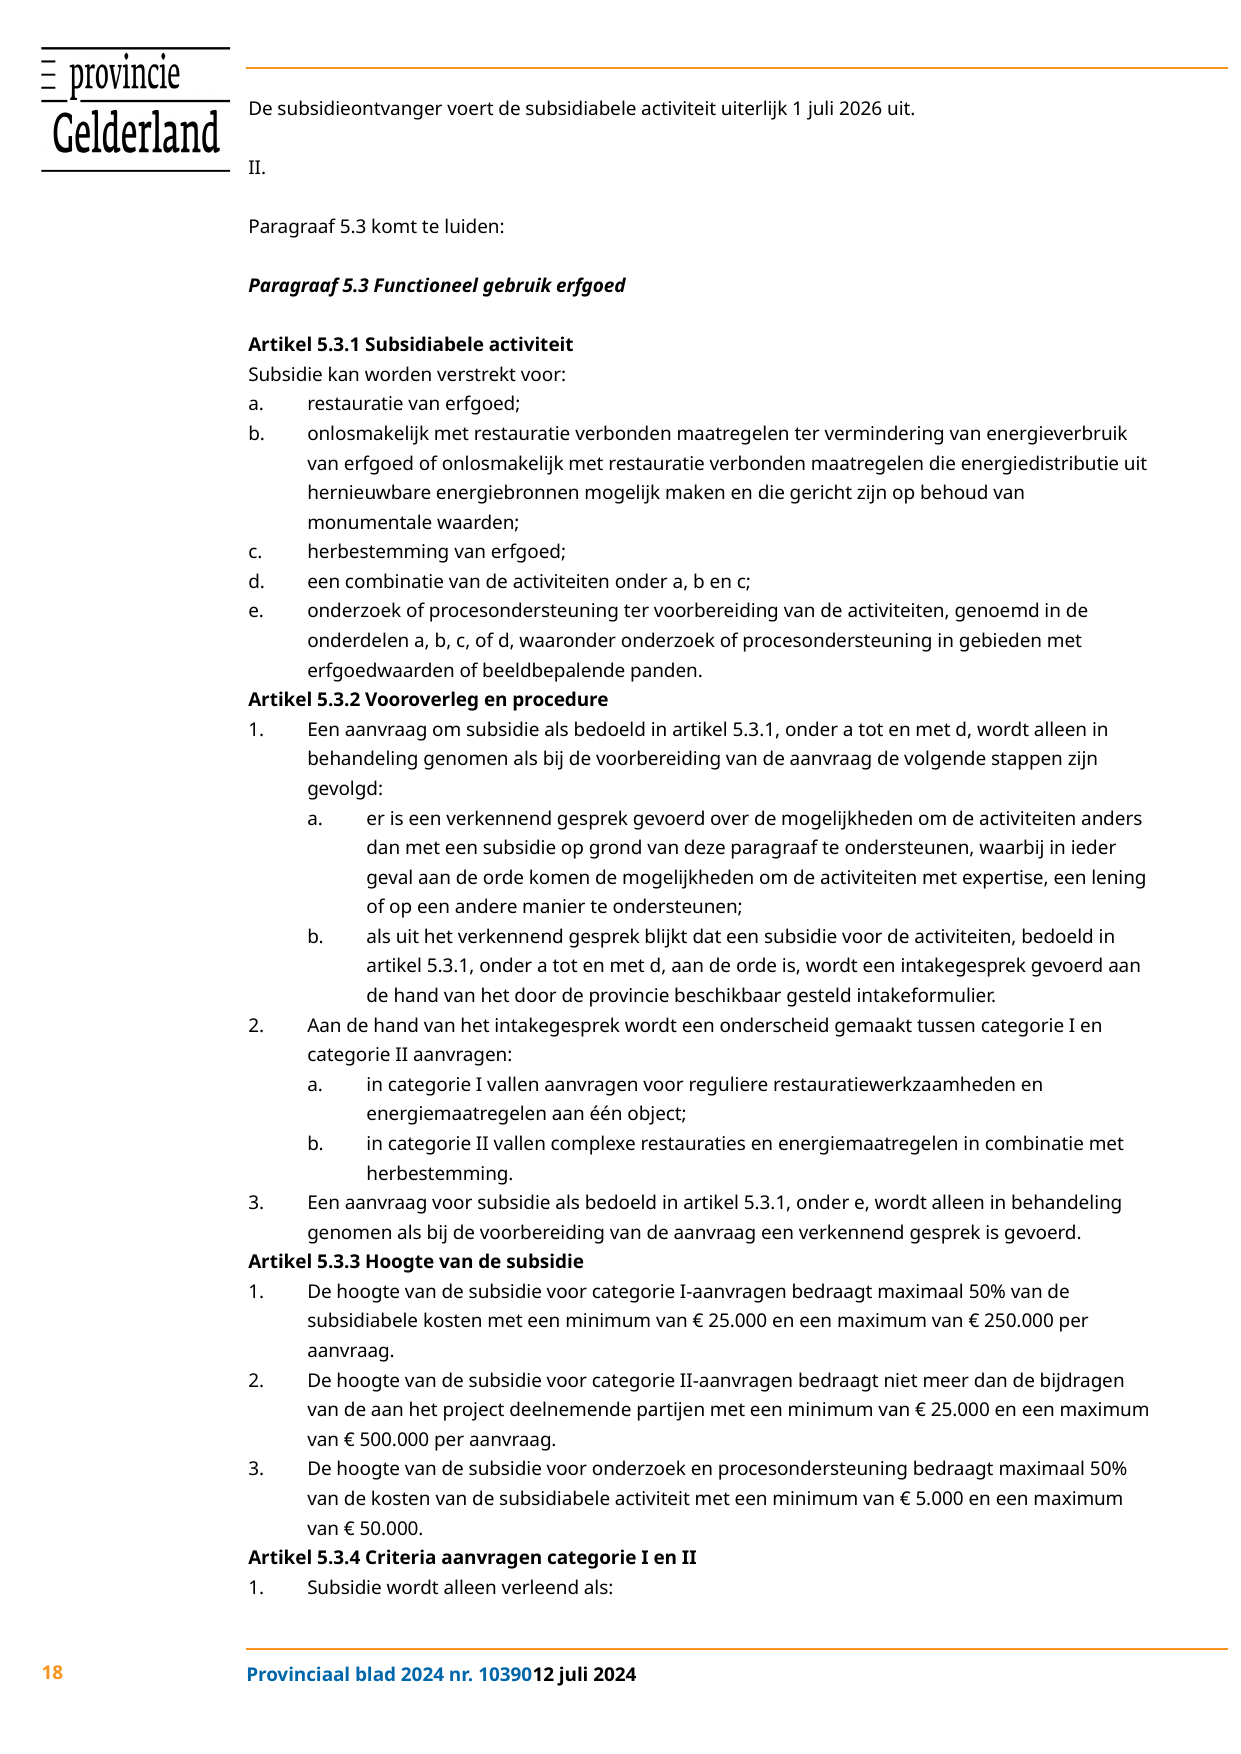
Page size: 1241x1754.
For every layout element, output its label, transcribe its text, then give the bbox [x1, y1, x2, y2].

text II. [248, 154, 1152, 180]
list Een aanvraag om subsidie als bedoeld in artikel 5.3.1, onder a tot en met d, wordt alleen in behandeling genomen als bij de voorbereiding van de aanvraag de volgende stappen zijn gevolgd: [248, 716, 1152, 801]
list Een aanvraag voor subsidie als bedoeld in artikel 5.3.1, onder e, wordt alleen in behandeling genomen als bij de voorbereiding van de aanvraag een verkennend gesprek is gevoerd. [248, 1189, 1152, 1245]
list onlosmakelijk met restauratie verbonden maatregelen ter vermindering van energieverbruik van erfgoed of onlosmakelijk met restauratie verbonden maatregelen die energiedistributie uit hernieuwbare energiebronnen mogelijk maken en die gericht zijn op behoud van monumentale waarden; [248, 420, 1152, 535]
list De hoogte van de subsidie voor categorie I-aanvragen bedraagt maximaal 50% van de subsidiabele kosten met een minimum van € 25.000 en een maximum van € 250.000 per aanvraag. [248, 1278, 1152, 1363]
list De hoogte van de subsidie voor categorie II-aanvragen bedraagt niet meer dan de bijdragen van de aan het project deelnemende partijen met een minimum van € 25.000 en een maximum van € 500.000 per aanvraag. [248, 1367, 1152, 1452]
text Paragraaf 5.3 komt te luiden: [248, 213, 1152, 239]
text Artikel 5.3.2 Vooroverleg en procedure [248, 686, 1152, 712]
list restauratie van erfgoed; [248, 391, 1152, 416]
list Subsidie wordt alleen verleend als: [248, 1574, 1152, 1600]
list Aan de hand van het intakegesprek wordt een onderscheid gemaakt tussen categorie I en categorie II aanvragen: [248, 1012, 1152, 1067]
text Artikel 5.3.3 Hoogte van de subsidie [248, 1248, 1152, 1274]
text Artikel 5.3.1 Subsidiabele activiteit [248, 331, 1152, 357]
text Paragraaf 5.3 Functioneel gebruik erfgoed [248, 272, 1152, 298]
list De hoogte van de subsidie voor onderzoek en procesondersteuning bedraagt maximaal 50% van de kosten van de subsidiabele activiteit met een minimum van € 5.000 en een maximum van € 50.000. [248, 1456, 1152, 1541]
list als uit het verkennend gesprek blijkt dat een subsidie voor de activiteiten, bedoeld in artikel 5.3.1, onder a tot en met d, aan de orde is, wordt een intakegesprek gevoerd aan de hand van het door de provincie beschikbaar gesteld intakeformulier. [307, 923, 1152, 1008]
list in categorie I vallen aanvragen voor reguliere restauratiewerkzaamheden en energiemaatregelen aan één object; [307, 1071, 1152, 1126]
list een combinatie van de activiteiten onder a, b en c; [248, 568, 1152, 594]
list onderzoek of procesondersteuning ter voorbereiding van de activiteiten, genoemd in de onderdelen a, b, c, of d, waaronder onderzoek of procesondersteuning in gebieden met erfgoedwaarden of beeldbepalende panden. [248, 598, 1152, 683]
picture [41, 47, 231, 172]
text Subsidie kan worden verstrekt voor: [248, 361, 1152, 387]
text De subsidieontvanger voert de subsidiabele activiteit uiterlijk 1 juli 2026 uit. [248, 95, 1152, 121]
text Artikel 5.3.4 Criteria aanvragen categorie I en II [248, 1544, 1152, 1570]
list in categorie II vallen complexe restauraties en energiemaatregelen in combinatie met herbestemming. [307, 1130, 1152, 1186]
list er is een verkennend gesprek gevoerd over de mogelijkheden om de activiteiten anders dan met een subsidie op grond van deze paragraaf te ondersteunen, waarbij in ieder geval aan de orde komen de mogelijkheden om de activiteiten met expertise, een lening of op een andere manier te ondersteunen; [307, 805, 1152, 919]
list herbestemming van erfgoed; [248, 538, 1152, 564]
